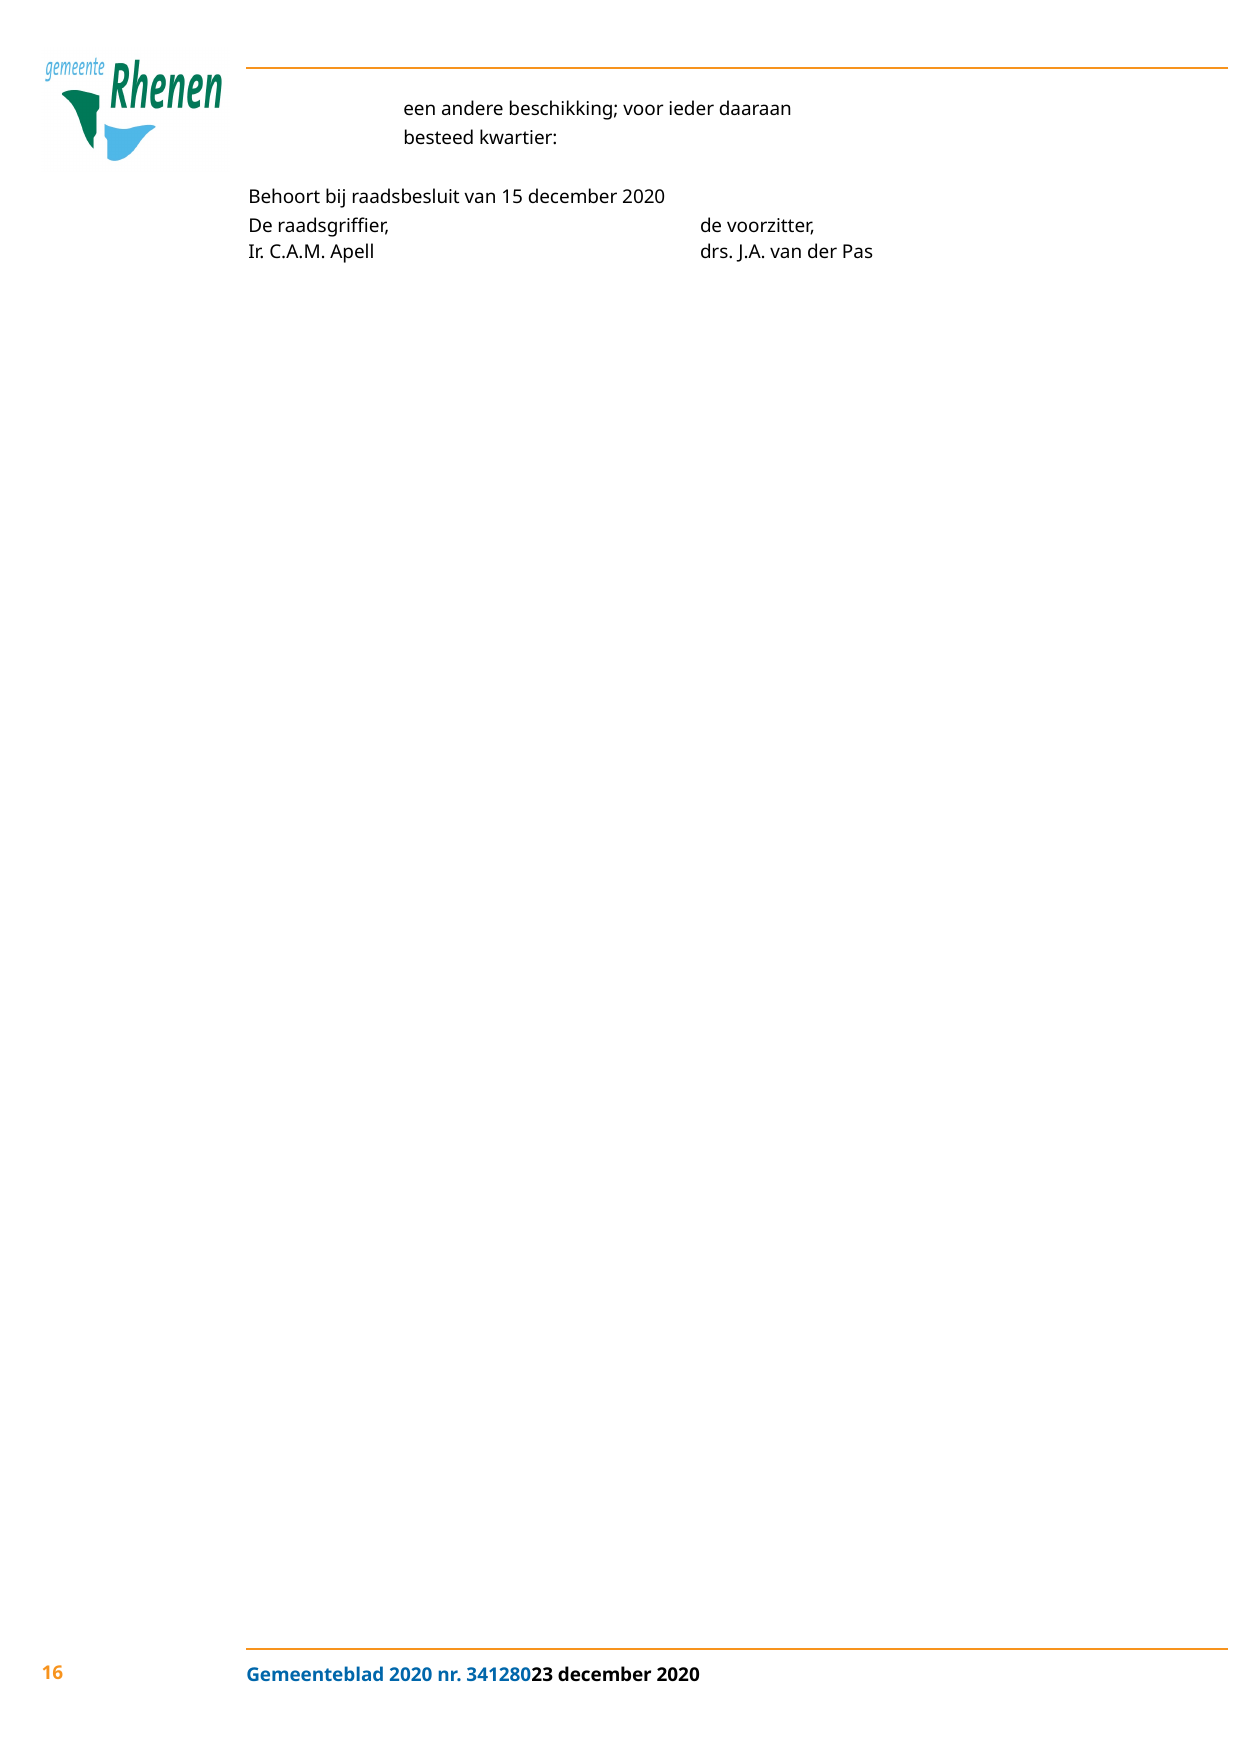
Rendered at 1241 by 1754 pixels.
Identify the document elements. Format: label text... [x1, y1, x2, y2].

picture [41, 47, 231, 172]
text Behoort bij raadsbesluit van 15 december 2020 [248, 183, 1152, 209]
table_header [841, 95, 996, 150]
table_cell Ir. C.A.M. Apell [248, 238, 700, 264]
table_header [248, 95, 403, 150]
table_header De raadsgriffier, [248, 213, 700, 238]
table_cell drs. J.A. van der Pas [700, 238, 1152, 264]
table_header [996, 95, 1152, 150]
table_header een andere beschikking; voor ieder daaraan besteed kwartier: [403, 95, 841, 150]
table_header de voorzitter, [700, 213, 1152, 238]
